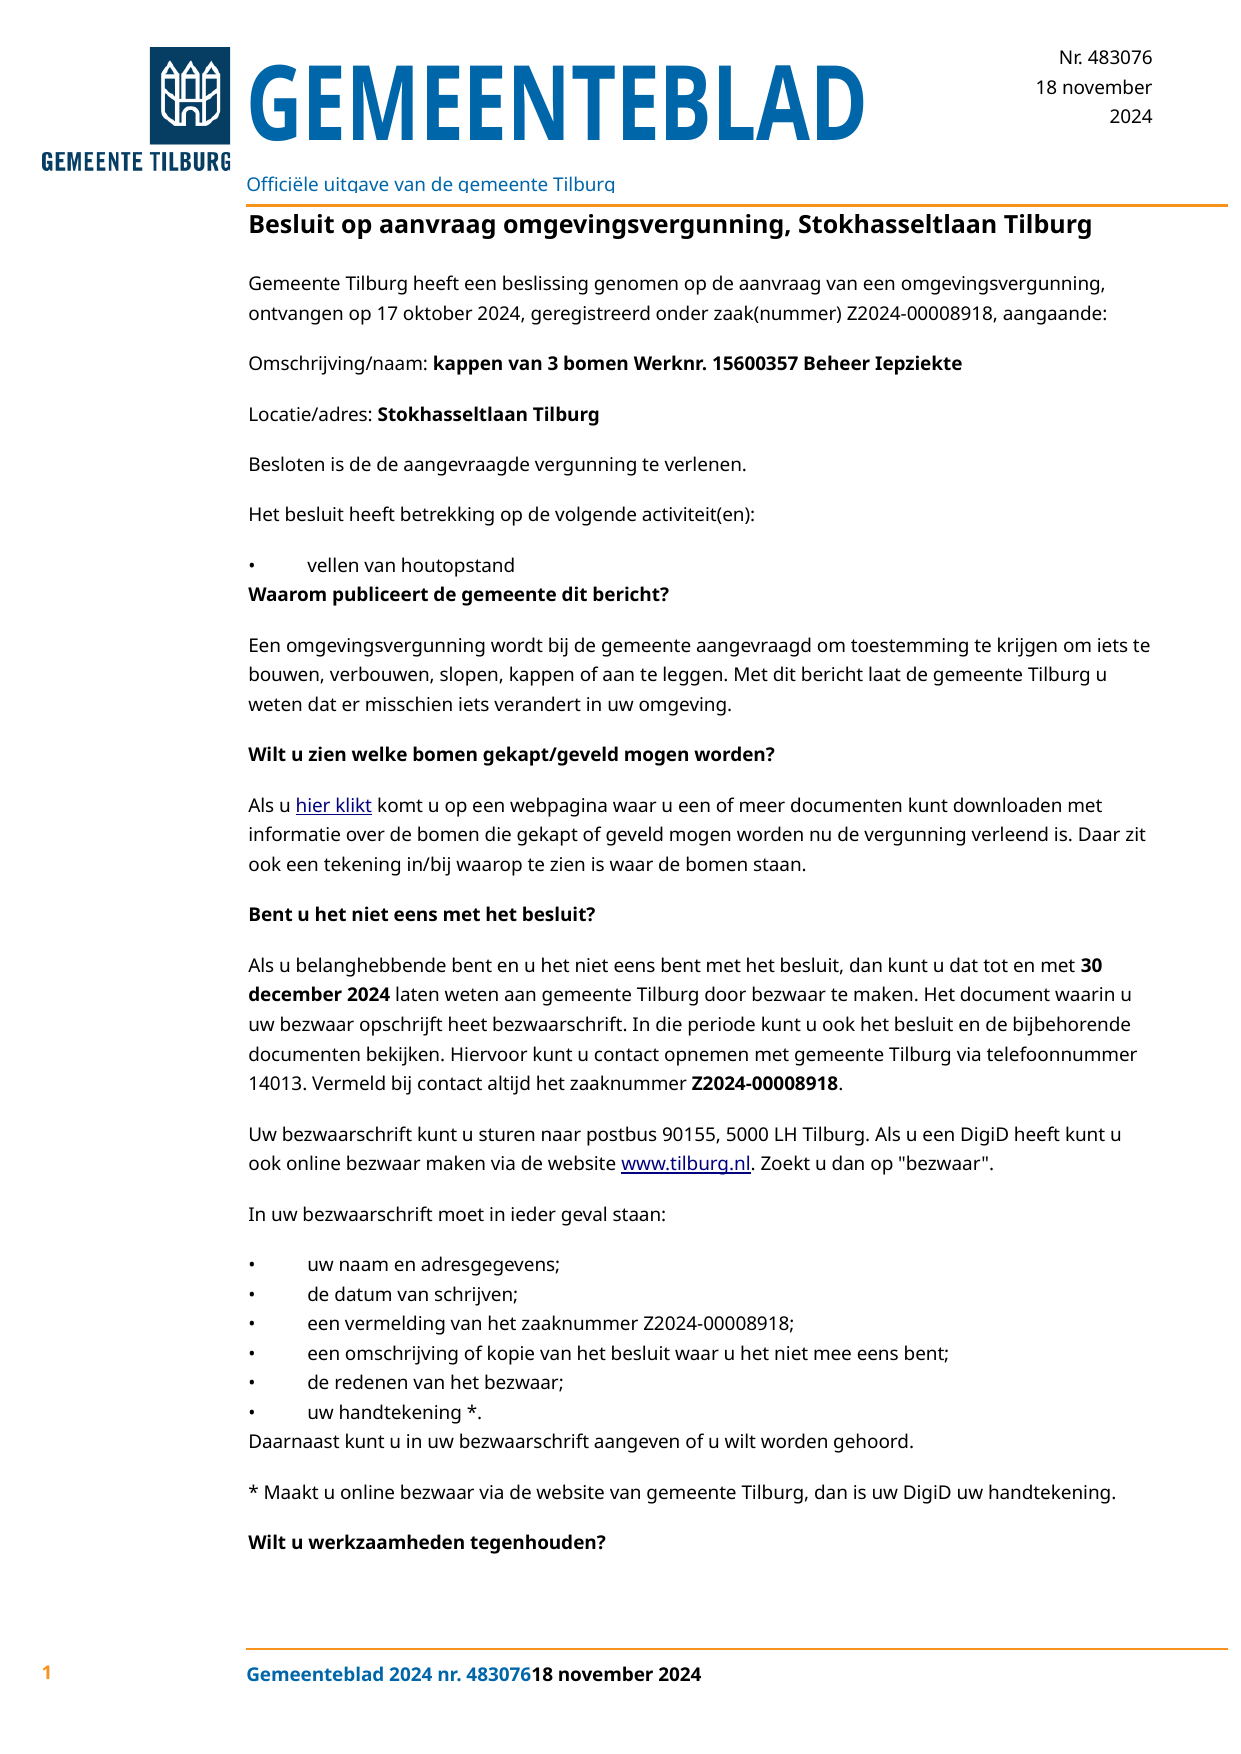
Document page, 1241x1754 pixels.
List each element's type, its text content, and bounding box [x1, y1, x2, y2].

text Het besluit heeft betrekking op de volgende activiteit(en): [248, 502, 1152, 527]
text Als u hier klikt komt u op een webpagina waar u een of meer documenten kunt downloaden met informatie over de bomen die gekapt of geveld mogen worden nu de vergunning verleend is. Daar zit ook een tekening in/bij waarop te zien is waar de bomen staan. [248, 792, 1152, 877]
text Gemeente Tilburg heeft een beslissing genomen op de aanvraag van een omgevingsvergunning, ontvangen op 17 oktober 2024, geregistreerd onder zaak(nummer) Z2024-00008918, aangaande: [248, 270, 1152, 326]
text Een omgevingsvergunning wordt bij de gemeente aangevraagd om toestemming te krijgen om iets te bouwen, verbouwen, slopen, kappen of aan te leggen. Met dit bericht laat de gemeente Tilburg u weten dat er misschien iets verandert in uw omgeving. [248, 632, 1152, 717]
list een omschrijving of kopie van het besluit waar u het niet mee eens bent; [248, 1340, 1152, 1366]
list uw handtekening *. [248, 1399, 1152, 1425]
text Besluit op aanvraag omgevingsvergunning, Stokhasseltlaan Tilburg [248, 207, 1152, 241]
list uw naam en adresgegevens; [248, 1251, 1152, 1277]
text Uw bezwaarschrift kunt u sturen naar postbus 90155, 5000 LH Tilburg. Als u een DigiD heeft kunt u ook online bezwaar maken via de website www.tilburg.nl. Zoekt u dan op "bezwaar". [248, 1121, 1152, 1176]
list een vermelding van het zaaknummer Z2024-00008918; [248, 1310, 1152, 1336]
list vellen van houtopstand [248, 552, 1152, 578]
picture [41, 47, 231, 172]
text Besloten is de de aangevraagde vergunning te verlenen. [248, 451, 1152, 477]
text Bent u het niet eens met het besluit? [248, 902, 1152, 927]
text Als u belanghebbende bent en u het niet eens bent met het besluit, dan kunt u dat tot en met 30 december 2024 laten weten aan gemeente Tilburg door bezwaar te maken. Het document waarin u uw bezwaar opschrijft heet bezwaarschrift. In die periode kunt u ook het besluit en de bijbehorende documenten bekijken. Hiervoor kunt u contact opnemen met gemeente Tilburg via telefoonnummer 14013. Vermeld bij contact altijd het zaaknummer Z2024-00008918. [248, 952, 1152, 1096]
text Wilt u zien welke bomen gekapt/geveld mogen worden? [248, 742, 1152, 767]
text Waarom publiceert de gemeente dit bericht? [248, 582, 1152, 607]
list de datum van schrijven; [248, 1281, 1152, 1306]
text * Maakt u online bezwaar via de website van gemeente Tilburg, dan is uw DigiD uw handtekening. [248, 1479, 1152, 1505]
text In uw bezwaarschrift moet in ieder geval staan: [248, 1201, 1152, 1226]
text Daarnaast kunt u in uw bezwaarschrift aangeven of u wilt worden gehoord. [248, 1429, 1152, 1454]
text Locatie/adres: Stokhasseltlaan Tilburg [248, 401, 1152, 426]
text Omschrijving/naam: kappen van 3 bomen Werknr. 15600357 Beheer Iepziekte [248, 350, 1152, 376]
text Wilt u werkzaamheden tegenhouden? [248, 1529, 1152, 1555]
list de redenen van het bezwaar; [248, 1369, 1152, 1395]
